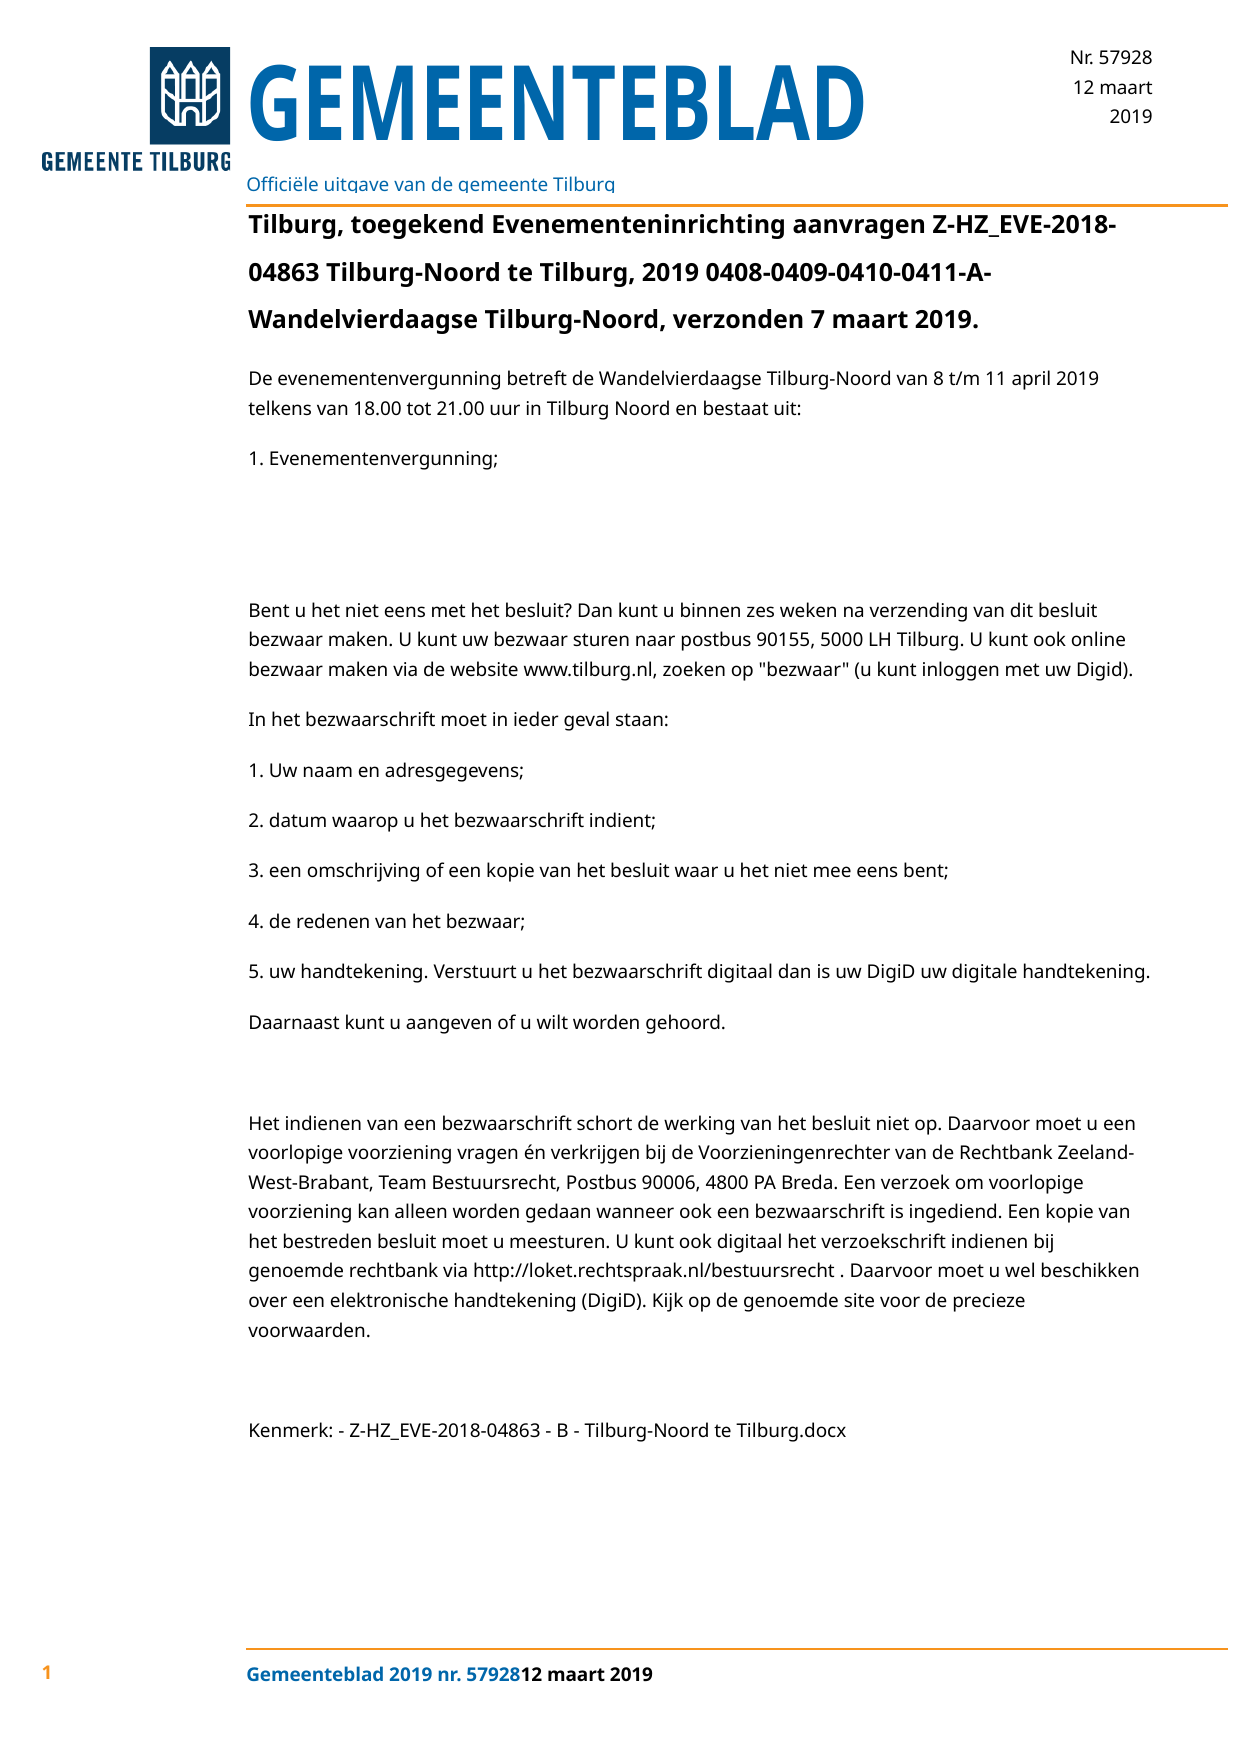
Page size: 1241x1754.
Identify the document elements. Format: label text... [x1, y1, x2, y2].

text De evenementenvergunning betreft de Wandelvierdaagse Tilburg-Noord van 8 t/m 11 april 2019 telkens van 18.00 tot 21.00 uur in Tilburg Noord en bestaat uit: [248, 366, 1152, 421]
text 1. Uw naam en adresgegevens; [248, 757, 1152, 782]
picture [41, 47, 231, 172]
text 1. Evenementenvergunning; [248, 446, 1152, 471]
text Daarnaast kunt u aangeven of u wilt worden gehoord. [248, 1009, 1152, 1034]
text Bent u het niet eens met het besluit? Dan kunt u binnen zes weken na verzending van dit besluit bezwaar maken. U kunt uw bezwaar sturen naar postbus 90155, 5000 LH Tilburg. U kunt ook online bezwaar maken via de website www.tilburg.nl, zoeken op "bezwaar" (u kunt inloggen met uw Digid). [248, 597, 1152, 682]
text Kenmerk: - Z-HZ_EVE-2018-04863 - B - Tilburg-Noord te Tilburg.docx [248, 1418, 1152, 1443]
text Het indienen van een bezwaarschrift schort de werking van het besluit niet op. Daarvoor moet u een voorlopige voorziening vragen én verkrijgen bij de Voorzieningenrechter van de Rechtbank Zeeland-West-Brabant, Team Bestuursrecht, Postbus 90006, 4800 PA Breda. Een verzoek om voorlopige voorziening kan alleen worden gedaan wanneer ook een bezwaarschrift is ingediend. Een kopie van het bestreden besluit moet u meesturen. U kunt ook digitaal het verzoekschrift indienen bij genoemde rechtbank via http://loket.rechtspraak.nl/bestuursrecht . Daarvoor moet u wel beschikken over een elektronische handtekening (DigiD). Kijk op de genoemde site voor de precieze voorwaarden. [248, 1110, 1152, 1342]
text 3. een omschrijving of een kopie van het besluit waar u het niet mee eens bent; [248, 858, 1152, 883]
text 4. de redenen van het bezwaar; [248, 908, 1152, 934]
text Tilburg, toegekend Evenementeninrichting aanvragen Z-HZ_EVE-2018-04863 Tilburg-Noord te Tilburg, 2019 0408-0409-0410-0411-A-Wandelvierdaagse Tilburg-Noord, verzonden 7 maart 2019. [248, 207, 1152, 336]
text 5. uw handtekening. Verstuurt u het bezwaarschrift digitaal dan is uw DigiD uw digitale handtekening. [248, 958, 1152, 984]
text 2. datum waarop u het bezwaarschrift indient; [248, 807, 1152, 833]
text In het bezwaarschrift moet in ieder geval staan: [248, 706, 1152, 732]
